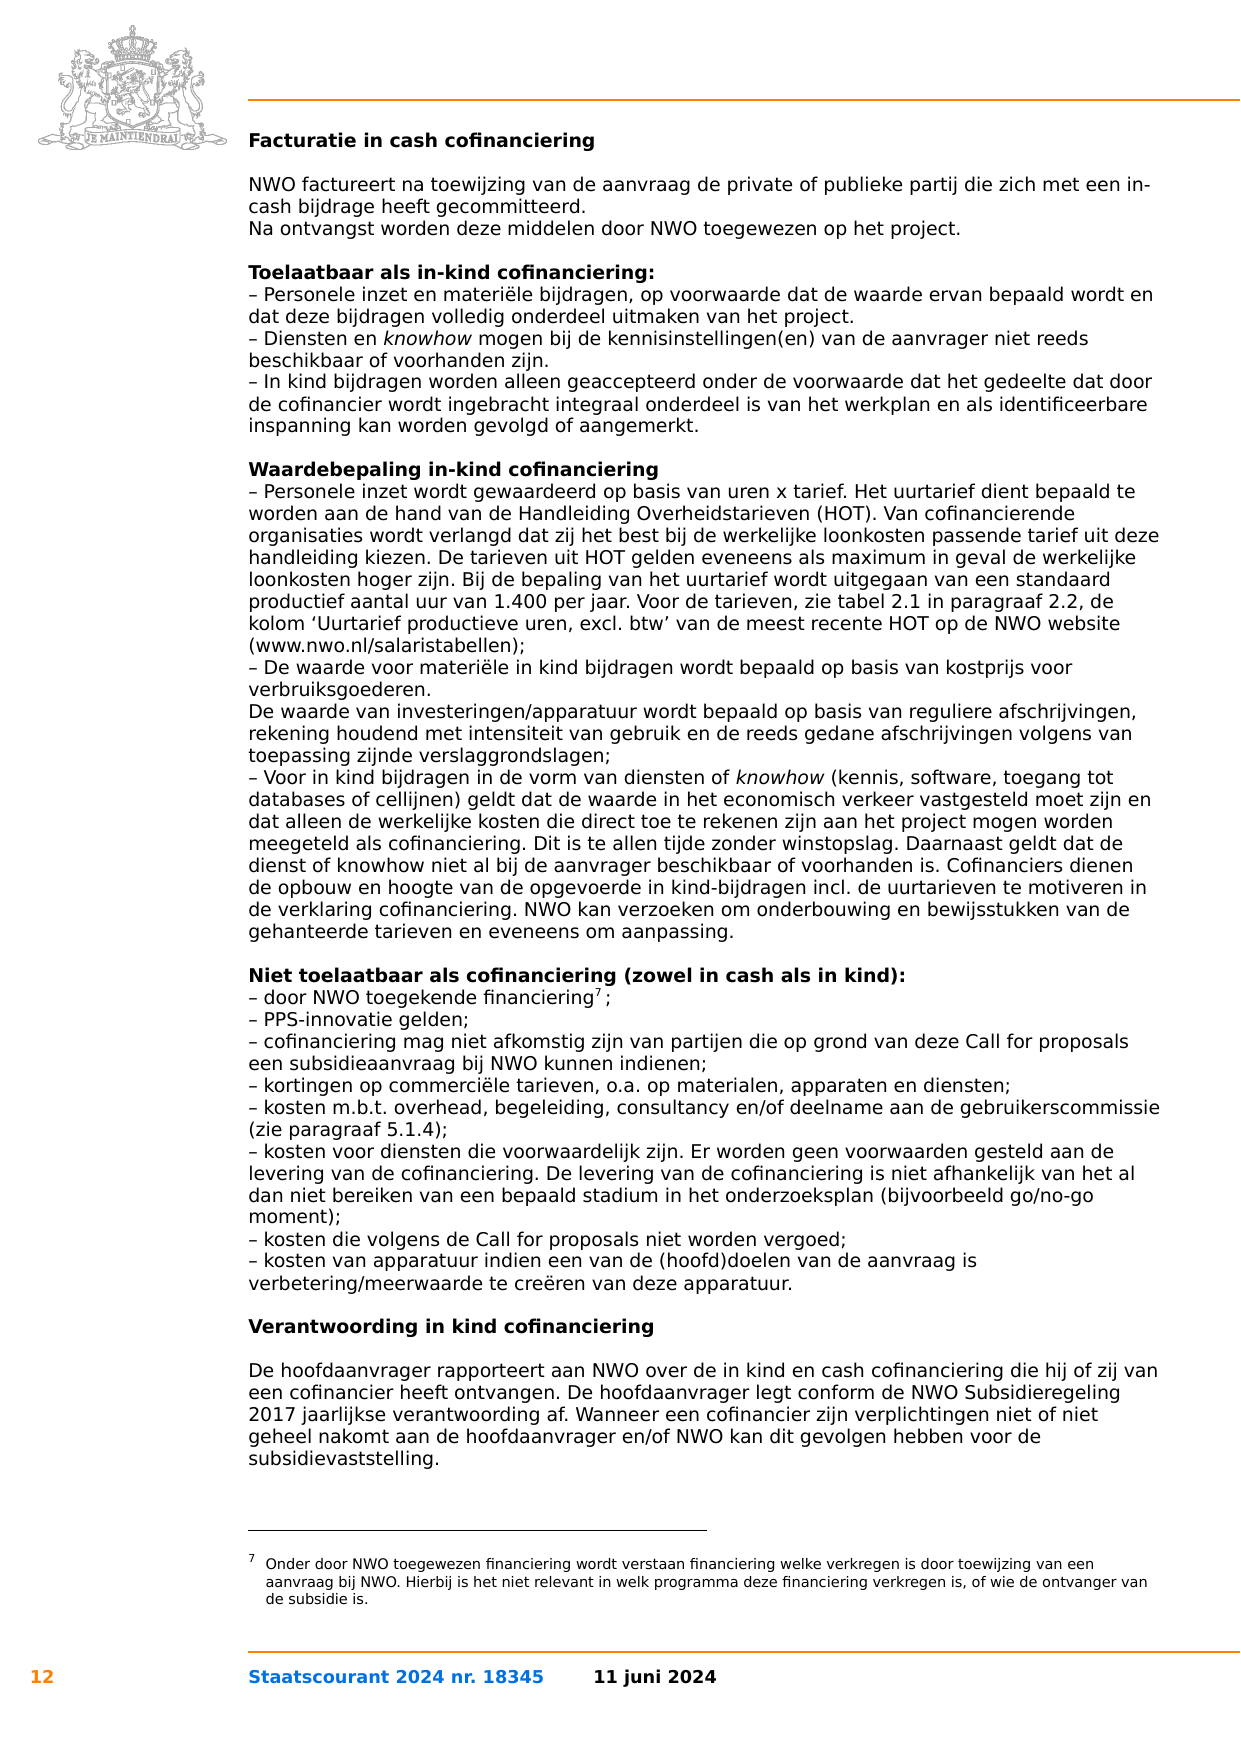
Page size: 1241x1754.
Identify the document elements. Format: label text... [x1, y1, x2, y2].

subtitle Facturatie in cash cofinanciering [248, 130, 1163, 152]
subtitle Verantwoording in kind cofinanciering [248, 1316, 1163, 1338]
text – PPS-innovatie gelden; [248, 1009, 1163, 1031]
text – Diensten en knowhow mogen bij de kennisinstellingen(en) van de aanvrager niet reeds beschikbaar of voorhanden zijn. [248, 327, 1163, 371]
text – Personele inzet wordt gewaardeerd op basis van uren x tarief. Het uurtarief dient bepaald te worden aan de hand van de Handleiding Overheidstarieven (HOT). Van cofinancierende organisaties wordt verlangd dat zij het best bij de werkelijke loonkosten passende tarief uit deze handleiding kiezen. De tarieven uit HOT gelden eveneens als maximum in geval de werkelijke loonkosten hoger zijn. Bij de bepaling van het uurtarief wordt uitgegaan van een standaard productief aantal uur van 1.400 per jaar. Voor de tarieven, zie tabel 2.1 in paragraaf 2.2, de kolom ‘Uurtarief productieve uren, excl. btw’ van de meest recente HOT op de NWO website (www.nwo.nl/salaristabellen); [248, 481, 1163, 657]
text – Voor in kind bijdragen in de vorm van diensten of knowhow (kennis, software, toegang tot databases of cellijnen) geldt dat de waarde in het economisch verkeer vastgesteld moet zijn en dat alleen de werkelijke kosten die direct toe te rekenen zijn aan het project mogen worden meegeteld als cofinanciering. Dit is te allen tijde zonder winstopslag. Daarnaast geldt dat de dienst of knowhow niet al bij de aanvrager beschikbaar of voorhanden is. Cofinanciers dienen de opbouw en hoogte van de opgevoerde in kind-bijdragen incl. de uurtarieven te motiveren in de verklaring cofinanciering. NWO kan verzoeken om onderbouwing en bewijsstukken van de gehanteerde tarieven en eveneens om aanpassing. [248, 767, 1163, 943]
text – In kind bijdragen worden alleen geaccepteerd onder de voorwaarde dat het gedeelte dat door de cofinancier wordt ingebracht integraal onderdeel is van het werkplan en als identificeerbare inspanning kan worden gevolgd of aangemerkt. [248, 371, 1163, 437]
text De hoofdaanvrager rapporteert aan NWO over de in kind en cash cofinanciering die hij of zij van een cofinancier heeft ontvangen. De hoofdaanvrager legt conform de NWO Subsidieregeling 2017 jaarlijkse verantwoording af. Wanneer een cofinancier zijn verplichtingen niet of niet geheel nakomt aan de hoofdaanvrager en/of NWO kan dit gevolgen hebben voor de subsidievaststelling. [248, 1360, 1163, 1470]
text – kosten m.b.t. overhead, begeleiding, consultancy en/of deelname aan de gebruikerscommissie (zie paragraaf 5.1.4); [248, 1097, 1163, 1141]
text – De waarde voor materiële in kind bijdragen wordt bepaald op basis van kostprijs voor verbruiksgoederen. [248, 657, 1163, 701]
text – Personele inzet en materiële bijdragen, op voorwaarde dat de waarde ervan bepaald wordt en dat deze bijdragen volledig onderdeel uitmaken van het project. [248, 283, 1163, 327]
text – kosten die volgens de Call for proposals niet worden vergoed; [248, 1228, 1163, 1250]
text – kortingen op commerciële tarieven, o.a. op materialen, apparaten en diensten; [248, 1074, 1163, 1097]
text Na ontvangst worden deze middelen door NWO toegewezen op het project. [248, 218, 1163, 240]
subtitle Toelaatbaar als in-kind cofinanciering: [248, 262, 1163, 283]
subtitle Niet toelaatbaar als cofinanciering (zowel in cash als in kind): [248, 965, 1163, 987]
subtitle Waardebepaling in-kind cofinanciering [248, 459, 1163, 481]
text Onder door NWO toegewezen financiering wordt verstaan financiering welke verkregen is door toewijzing van een aanvraag bij NWO. Hierbij is het niet relevant in welk programma deze financiering verkregen is, of wie de ontvanger van de subsidie is. [248, 1552, 1163, 1608]
text – cofinanciering mag niet afkomstig zijn van partijen die op grond van deze Call for proposals een subsidieaanvraag bij NWO kunnen indienen; [248, 1031, 1163, 1074]
text – kosten van apparatuur indien een van de (hoofd)doelen van de aanvraag is verbetering/meerwaarde te creëren van deze apparatuur. [248, 1250, 1163, 1294]
text NWO factureert na toewijzing van de aanvraag de private of publieke partij die zich met een in-cash bijdrage heeft gecommitteerd. [248, 174, 1163, 218]
text – kosten voor diensten die voorwaardelijk zijn. Er worden geen voorwaarden gesteld aan de levering van de cofinanciering. De levering van de cofinanciering is niet afhankelijk van het al dan niet bereiken van een bepaald stadium in het onderzoeksplan (bijvoorbeeld go/no-go moment); [248, 1141, 1163, 1228]
picture [38, 25, 227, 150]
text De waarde van investeringen/apparatuur wordt bepaald op basis van reguliere afschrijvingen, rekening houdend met intensiteit van gebruik en de reeds gedane afschrijvingen volgens van toepassing zijnde verslaggrondslagen; [248, 701, 1163, 767]
text – door NWO toegekende financiering; [248, 987, 1163, 1009]
